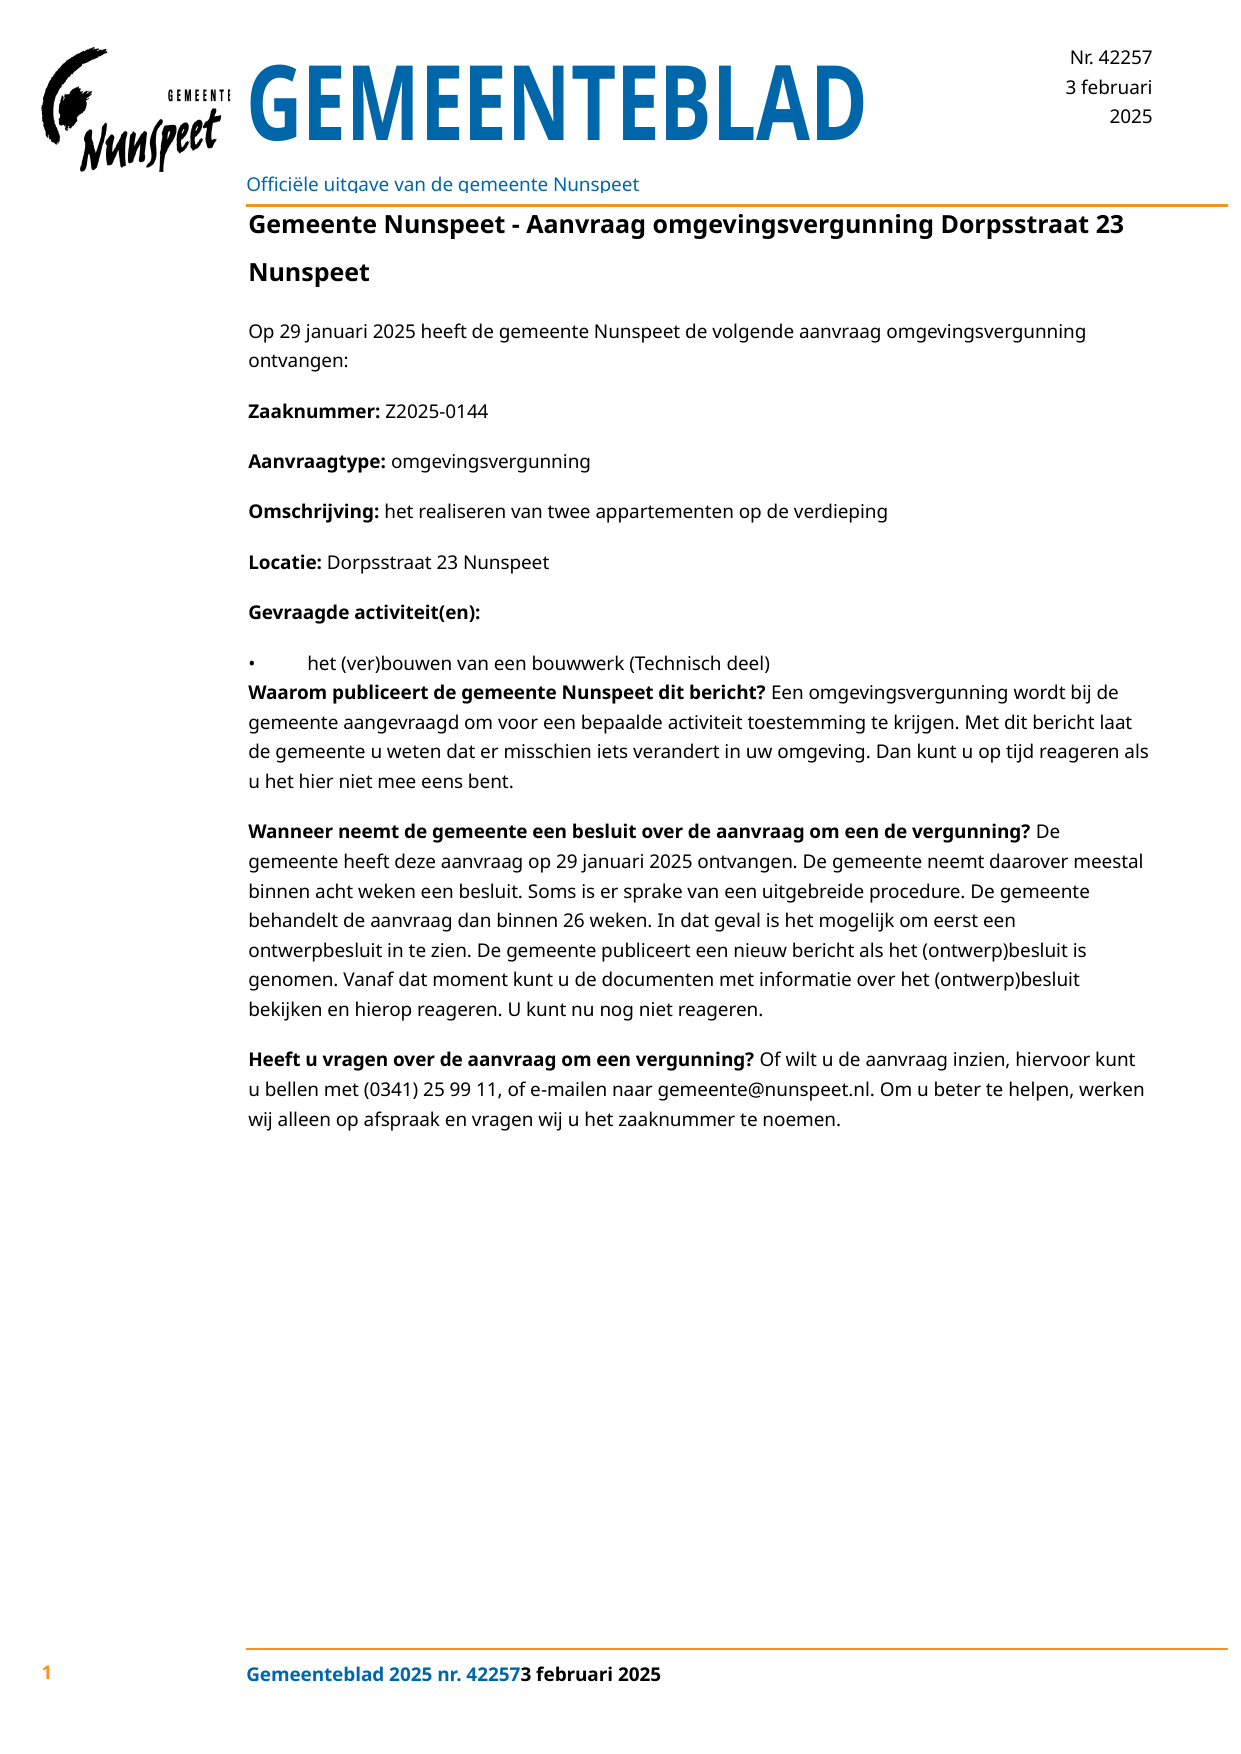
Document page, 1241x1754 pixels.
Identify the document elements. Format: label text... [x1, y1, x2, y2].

text Aanvraagtype: omgevingsvergunning [248, 448, 1152, 474]
list het (ver)bouwen van een bouwwerk (Technisch deel) [248, 650, 1152, 676]
text Wanneer neemt de gemeente een besluit over de aanvraag om een de vergunning? De gemeente heeft deze aanvraag op 29 januari 2025 ontvangen. De gemeente neemt daarover meestal binnen acht weken een besluit. Soms is er sprake van een uitgebreide procedure. De gemeente behandelt de aanvraag dan binnen 26 weken. In dat geval is het mogelijk om eerst een ontwerpbesluit in te zien. De gemeente publiceert een nieuw bericht als het (ontwerp)besluit is genomen. Vanaf dat moment kunt u de documenten met informatie over het (ontwerp)besluit bekijken en hierop reageren. U kunt nu nog niet reageren. [248, 819, 1152, 1022]
text Op 29 januari 2025 heeft de gemeente Nunspeet de volgende aanvraag omgevingsvergunning ontvangen: [248, 318, 1152, 373]
text Zaaknummer: Z2025-0144 [248, 398, 1152, 424]
text Waarom publiceert de gemeente Nunspeet dit bericht? Een omgevingsvergunning wordt bij de gemeente aangevraagd om voor een bepaalde activiteit toestemming te krijgen. Met dit bericht laat de gemeente u weten dat er misschien iets verandert in uw omgeving. Dan kunt u op tijd reageren als u het hier niet mee eens bent. [248, 679, 1152, 794]
text Locatie: Dorpsstraat 23 Nunspeet [248, 549, 1152, 575]
text Gemeente Nunspeet - Aanvraag omgevingsvergunning Dorpsstraat 23 Nunspeet [248, 207, 1152, 288]
text Heeft u vragen over de aanvraag om een vergunning? Of wilt u de aanvraag inzien, hiervoor kunt u bellen met (0341) 25 99 11, of e-mailen naar gemeente@nunspeet.nl. Om u beter te helpen, werken wij alleen op afspraak en vragen wij u het zaaknummer te noemen. [248, 1047, 1152, 1132]
text Omschrijving: het realiseren van twee appartementen op de verdieping [248, 499, 1152, 524]
text Gevraagde activiteit(en): [248, 599, 1152, 625]
picture [41, 47, 231, 172]
